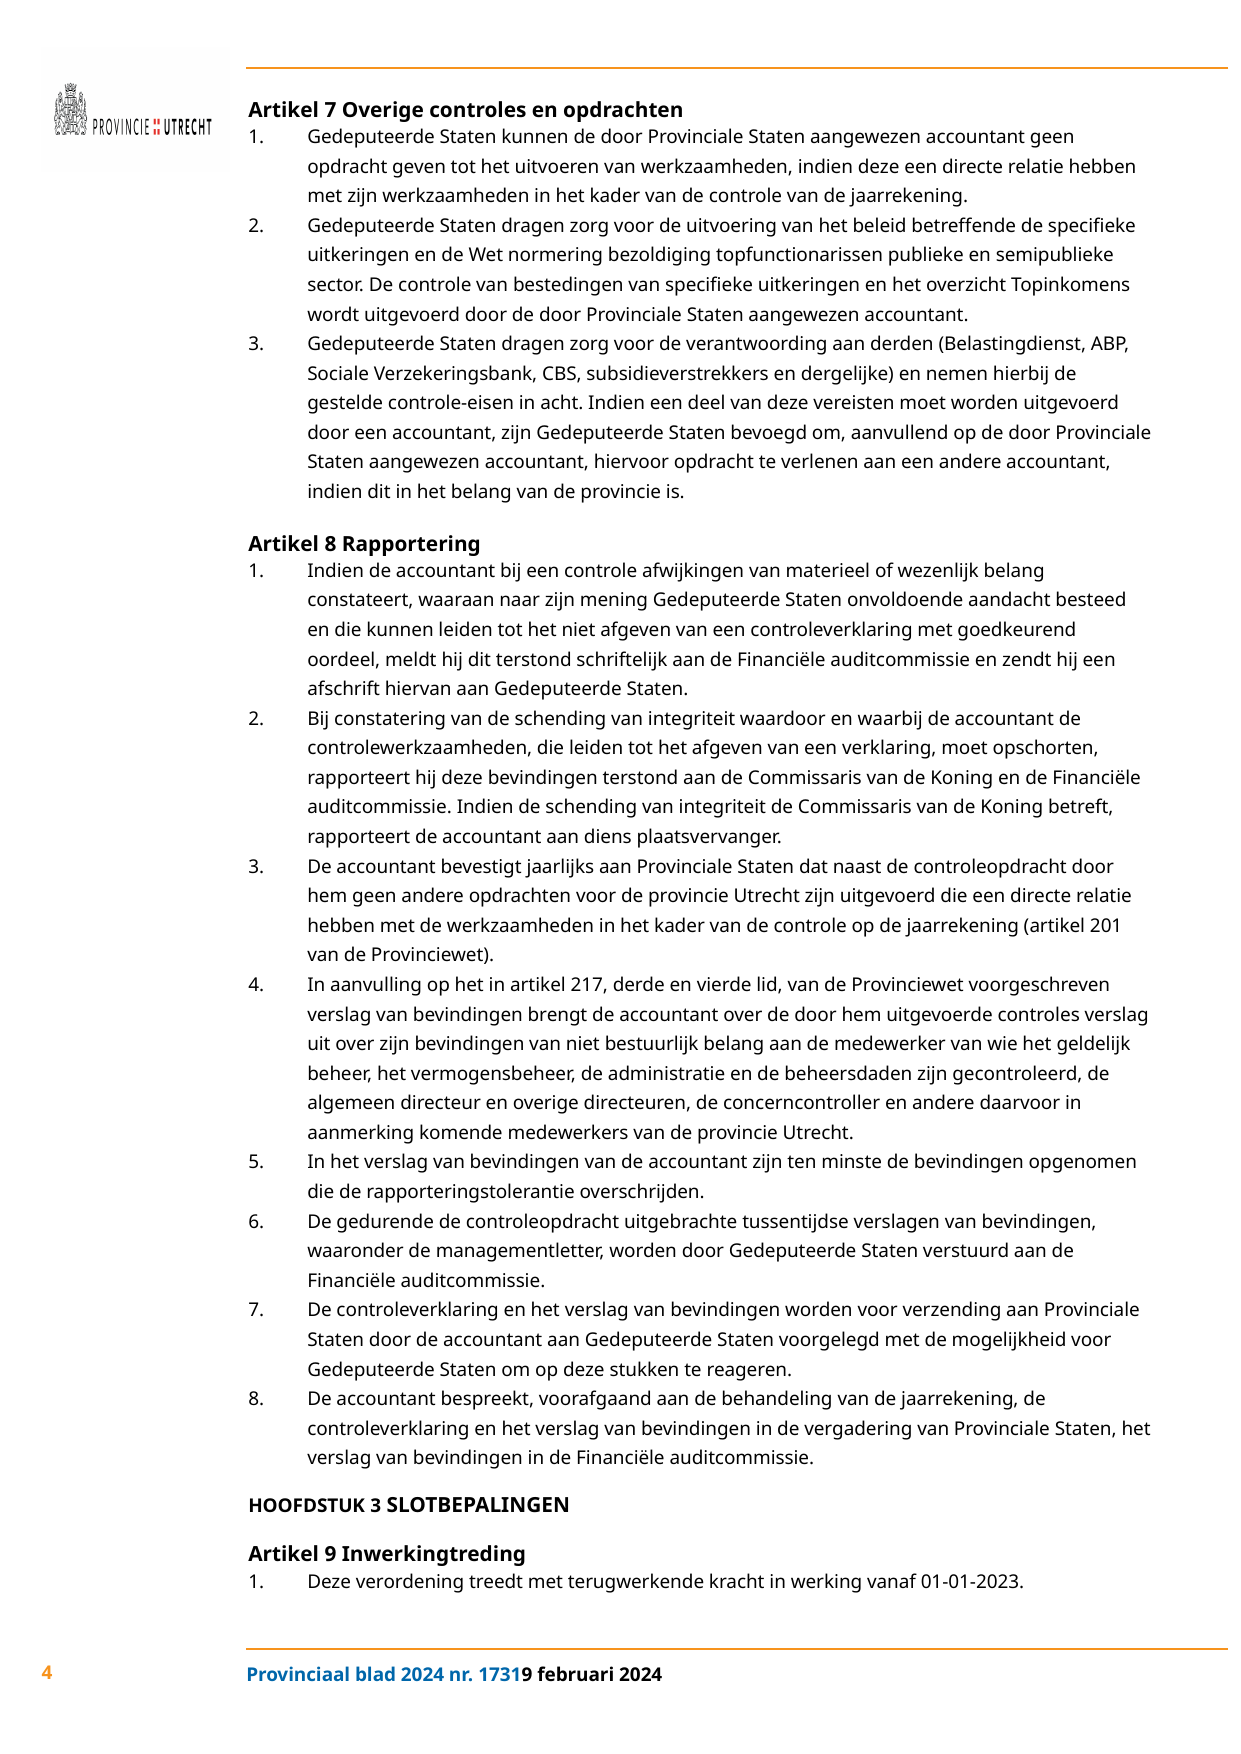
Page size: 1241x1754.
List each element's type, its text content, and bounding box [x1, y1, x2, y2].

list De accountant bevestigt jaarlijks aan Provinciale Staten dat naast de controleopdracht door hem geen andere opdrachten voor de provincie Utrecht zijn uitgevoerd die een directe relatie hebben met de werkzaamheden in het kader van de controle op de jaarrekening (artikel 201 van de Provinciewet). [248, 853, 1152, 967]
list De accountant bespreekt, voorafgaand aan de behandeling van de jaarrekening, de controleverklaring en het verslag van bevindingen in de vergadering van Provinciale Staten, het verslag van bevindingen in de Financiële auditcommissie. [248, 1385, 1152, 1470]
list Gedeputeerde Staten dragen zorg voor de uitvoering van het beleid betreffende de specifieke uitkeringen en de Wet normering bezoldiging topfunctionarissen publieke en semipublieke sector. De controle van bestedingen van specifieke uitkeringen en het overzicht Topinkomens wordt uitgevoerd door de door Provinciale Staten aangewezen accountant. [248, 212, 1152, 326]
list Gedeputeerde Staten dragen zorg voor de verantwoording aan derden (Belastingdienst, ABP, Sociale Verzekeringsbank, CBS, subsidieverstrekkers en dergelijke) en nemen hierbij de gestelde controle-eisen in acht. Indien een deel van deze vereisten moet worden uitgevoerd door een accountant, zijn Gedeputeerde Staten bevoegd om, aanvullend op de door Provinciale Staten aangewezen accountant, hiervoor opdracht te verlenen aan een andere accountant, indien dit in het belang van de provincie is. [248, 330, 1152, 504]
list De gedurende de controleopdracht uitgebrachte tussentijdse verslagen van bevindingen, waaronder de managementletter, worden door Gedeputeerde Staten verstuurd aan de Financiële auditcommissie. [248, 1208, 1152, 1293]
list In aanvulling op het in artikel 217, derde en vierde lid, van de Provinciewet voorgeschreven verslag van bevindingen brengt de accountant over de door hem uitgevoerde controles verslag uit over zijn bevindingen van niet bestuurlijk belang aan de medewerker van wie het geldelijk beheer, het vermogensbeheer, de administratie en de beheersdaden zijn gecontroleerd, de algemeen directeur en overige directeuren, de concerncontroller en andere daarvoor in aanmerking komende medewerkers van de provincie Utrecht. [248, 971, 1152, 1145]
list In het verslag van bevindingen van de accountant zijn ten minste de bevindingen opgenomen die de rapporteringstolerantie overschrijden. [248, 1149, 1152, 1204]
text Artikel 9 Inwerkingtreding [248, 1539, 1152, 1568]
list Bij constatering van de schending van integriteit waardoor en waarbij de accountant de controlewerkzaamheden, die leiden tot het afgeven van een verklaring, moet opschorten, rapporteert hij deze bevindingen terstond aan de Commissaris van de Koning en de Financiële auditcommissie. Indien de schending van integriteit de Commissaris van de Koning betreft, rapporteert de accountant aan diens plaatsvervanger. [248, 705, 1152, 849]
list De controleverklaring en het verslag van bevindingen worden voor verzending aan Provinciale Staten door de accountant aan Gedeputeerde Staten voorgelegd met de mogelijkheid voor Gedeputeerde Staten om op deze stukken te reageren. [248, 1297, 1152, 1382]
list Gedeputeerde Staten kunnen de door Provinciale Staten aangewezen accountant geen opdracht geven tot het uitvoeren van werkzaamheden, indien deze een directe relatie hebben met zijn werkzaamheden in het kader van de controle van de jaarrekening. [248, 123, 1152, 208]
list Deze verordening treedt met terugwerkende kracht in werking vanaf 01-01-2023. [248, 1568, 1152, 1594]
text Artikel 7 Overige controles en opdrachten [248, 95, 1152, 123]
picture [41, 47, 231, 172]
text Artikel 8 Rapportering [248, 529, 1152, 557]
text HOOFDSTUK 3 SLOTBEPALINGEN [248, 1490, 1152, 1519]
list Indien de accountant bij een controle afwijkingen van materieel of wezenlijk belang constateert, waaraan naar zijn mening Gedeputeerde Staten onvoldoende aandacht besteed en die kunnen leiden tot het niet afgeven van een controleverklaring met goedkeurend oordeel, meldt hij dit terstond schriftelijk aan de Financiële auditcommissie en zendt hij een afschrift hiervan aan Gedeputeerde Staten. [248, 557, 1152, 701]
